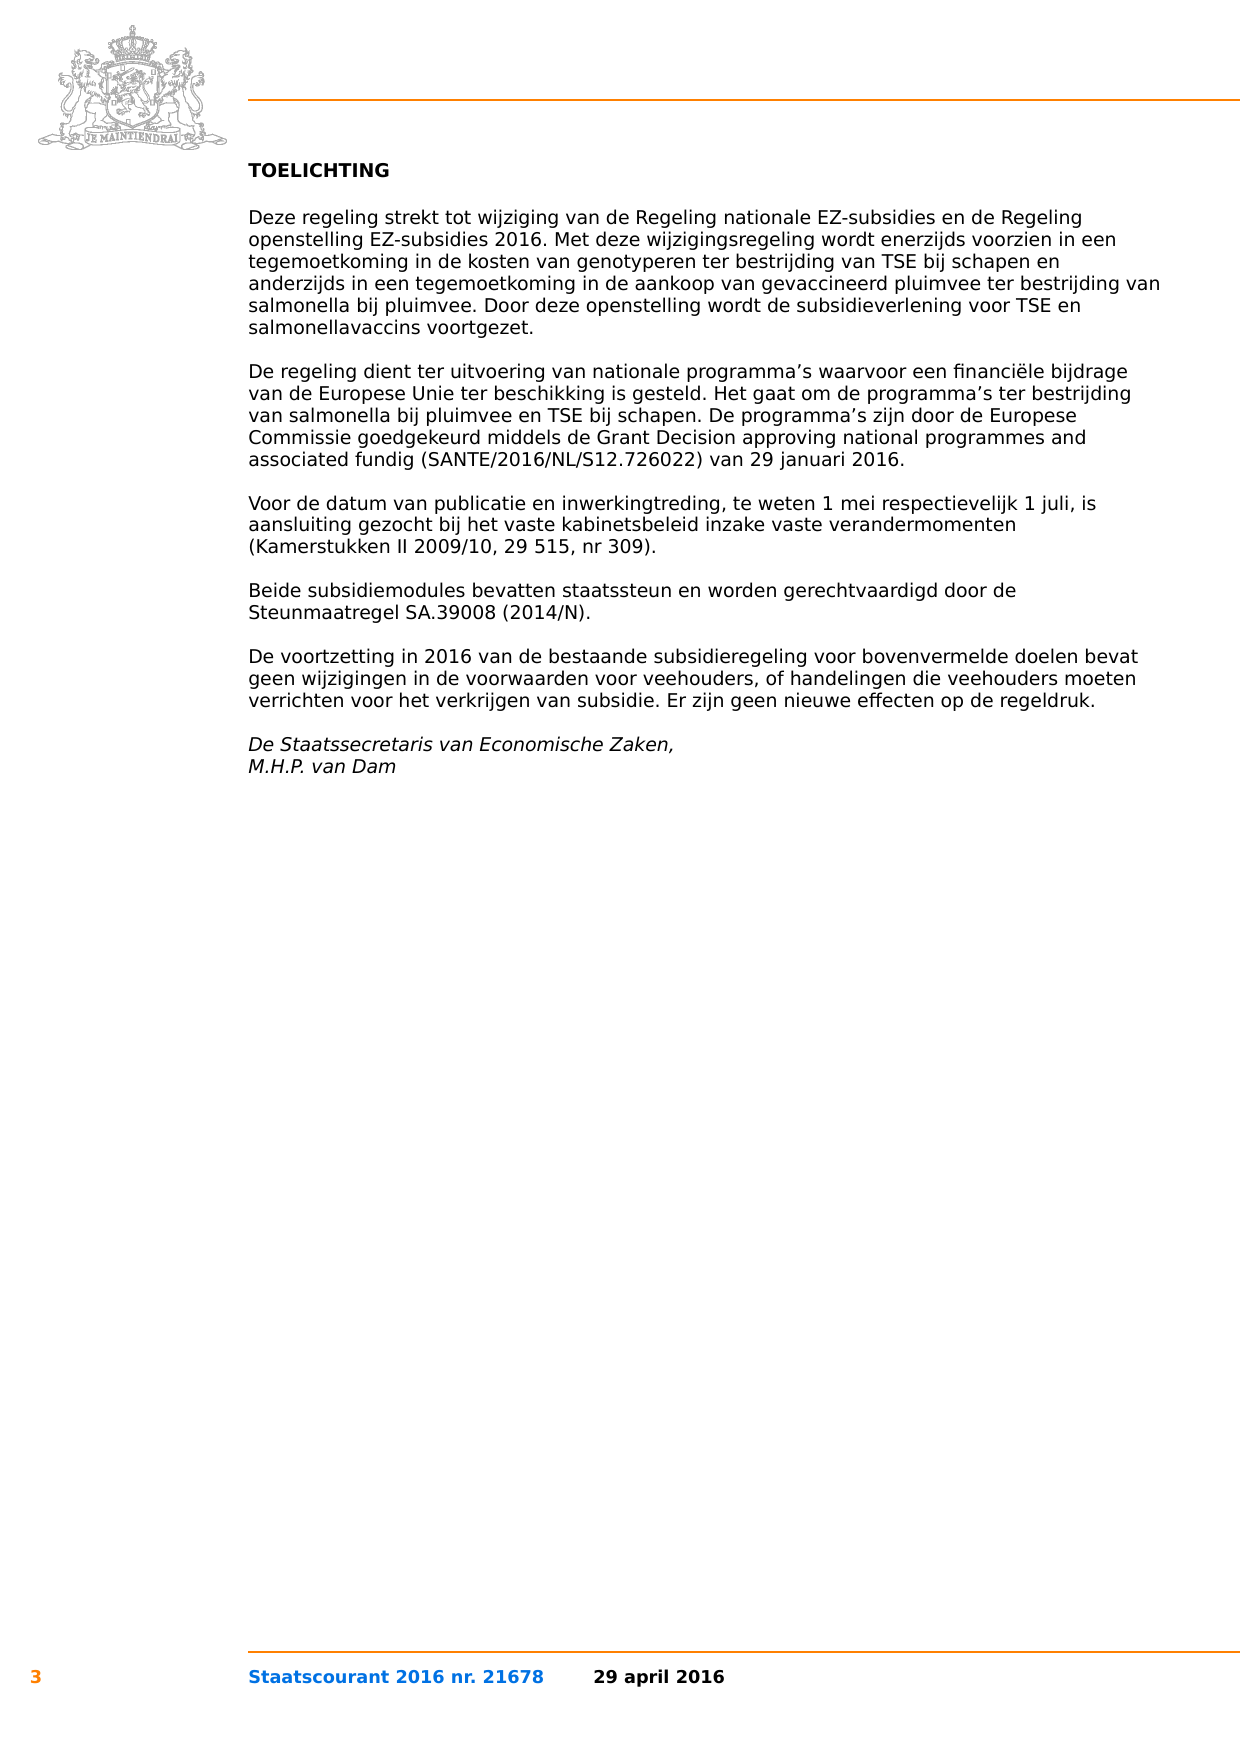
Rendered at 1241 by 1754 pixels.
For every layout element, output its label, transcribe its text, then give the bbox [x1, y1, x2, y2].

subtitle TOELICHTING [248, 160, 1163, 182]
text De Staatssecretaris van Economische Zaken, M.H.P. van Dam [248, 734, 1163, 778]
text Deze regeling strekt tot wijziging van de Regeling nationale EZ-subsidies en de Regeling openstelling EZ-subsidies 2016. Met deze wijzigingsregeling wordt enerzijds voorzien in een tegemoetkoming in de kosten van genotyperen ter bestrijding van TSE bij schapen en anderzijds in een tegemoetkoming in de aankoop van gevaccineerd pluimvee ter bestrijding van salmonella bij pluimvee. Door deze openstelling wordt de subsidieverlening voor TSE en salmonellavaccins voortgezet. [248, 207, 1163, 339]
picture [38, 25, 227, 150]
text De regeling dient ter uitvoering van nationale programma’s waarvoor een financiële bijdrage van de Europese Unie ter beschikking is gesteld. Het gaat om de programma’s ter bestrijding van salmonella bij pluimvee en TSE bij schapen. De programma’s zijn door de Europese Commissie goedgekeurd middels de Grant Decision approving national programmes and associated fundig (SANTE/2016/NL/S12.726022) van 29 januari 2016. [248, 361, 1163, 471]
text Voor de datum van publicatie en inwerkingtreding, te weten 1 mei respectievelijk 1 juli, is aansluiting gezocht bij het vaste kabinetsbeleid inzake vaste verandermomenten (Kamerstukken II 2009/10, 29 515, nr 309). [248, 492, 1163, 558]
text De voortzetting in 2016 van de bestaande subsidieregeling voor bovenvermelde doelen bevat geen wijzigingen in de voorwaarden voor veehouders, of handelingen die veehouders moeten verrichten voor het verkrijgen van subsidie. Er zijn geen nieuwe effecten op de regeldruk. [248, 646, 1163, 712]
text Beide subsidiemodules bevatten staatssteun en worden gerechtvaardigd door de Steunmaatregel SA.39008 (2014/N). [248, 580, 1163, 624]
